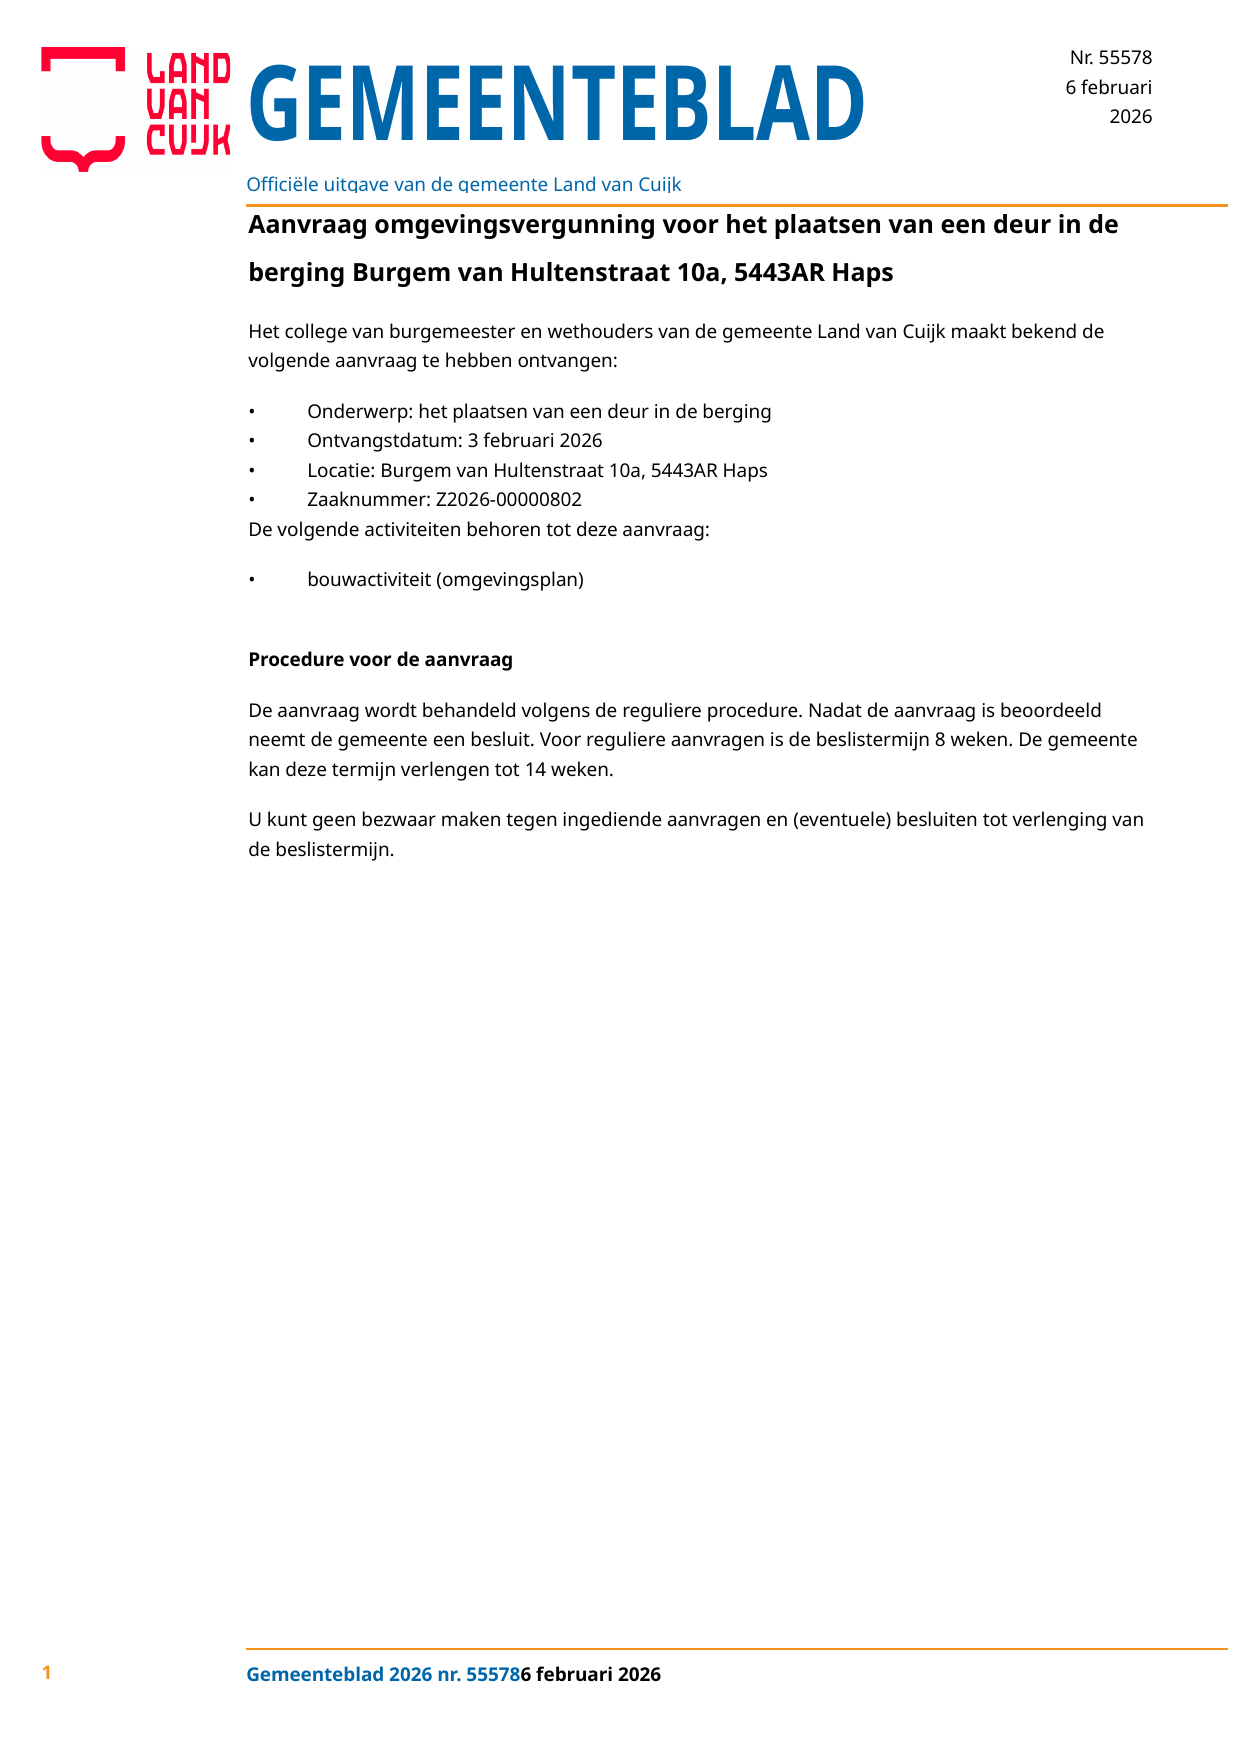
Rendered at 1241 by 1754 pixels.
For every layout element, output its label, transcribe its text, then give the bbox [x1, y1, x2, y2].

text Aanvraag omgevingsvergunning voor het plaatsen van een deur in de berging Burgem van Hultenstraat 10a, 5443AR Haps [248, 207, 1152, 288]
text De volgende activiteiten behoren tot deze aanvraag: [248, 516, 1152, 542]
list Onderwerp: het plaatsen van een deur in de berging [248, 398, 1152, 424]
list Zaaknummer: Z2026-00000802 [248, 487, 1152, 512]
text U kunt geen bezwaar maken tegen ingediende aanvragen en (eventuele) besluiten tot verlenging van de beslistermijn. [248, 807, 1152, 862]
text Procedure voor de aanvraag [248, 647, 1152, 672]
list Locatie: Burgem van Hultenstraat 10a, 5443AR Haps [248, 457, 1152, 483]
list bouwactiviteit (omgevingsplan) [248, 567, 1152, 592]
text De aanvraag wordt behandeld volgens de reguliere procedure. Nadat de aanvraag is beoordeeld neemt de gemeente een besluit. Voor reguliere aanvragen is de beslistermijn 8 weken. De gemeente kan deze termijn verlengen tot 14 weken. [248, 697, 1152, 782]
text Het college van burgemeester en wethouders van de gemeente Land van Cuijk maakt bekend de volgende aanvraag te hebben ontvangen: [248, 318, 1152, 373]
list Ontvangstdatum: 3 februari 2026 [248, 427, 1152, 453]
picture [41, 47, 231, 172]
